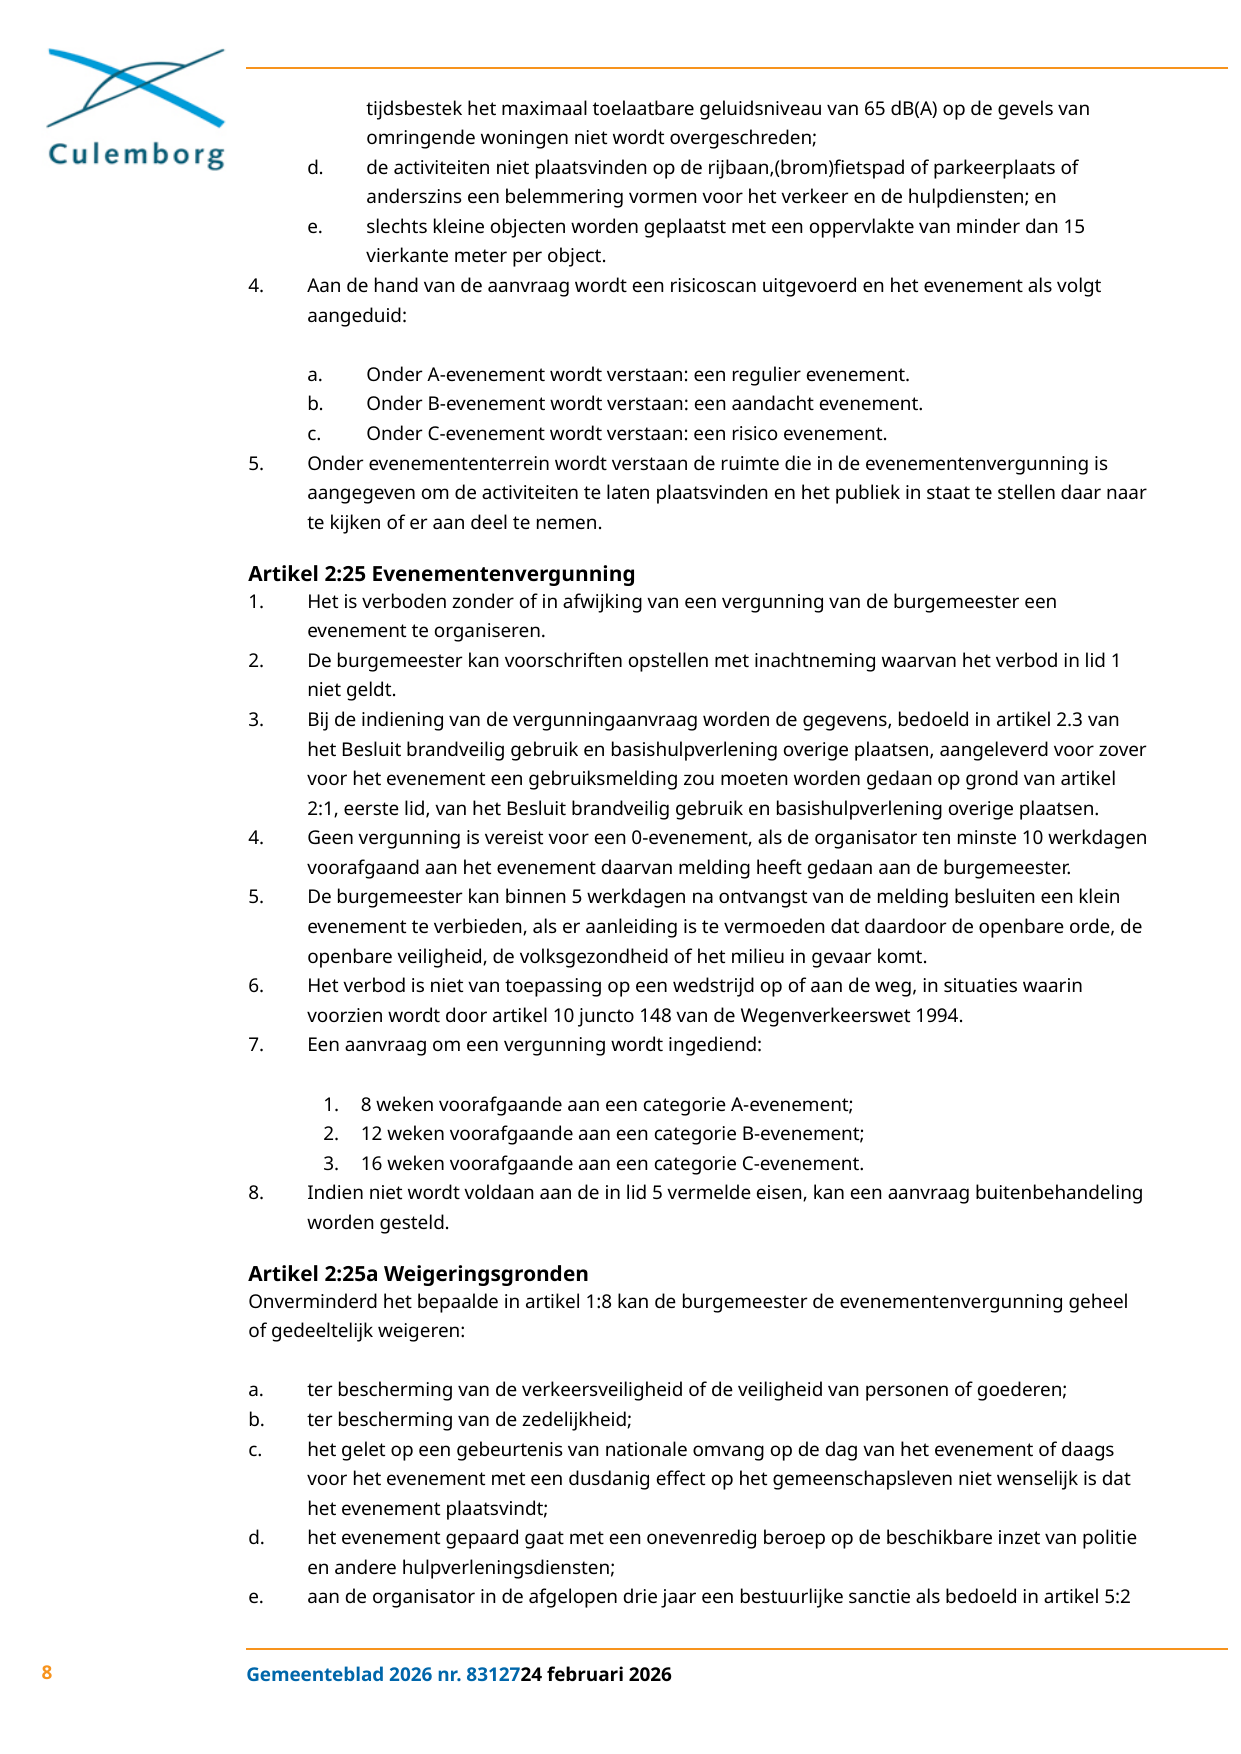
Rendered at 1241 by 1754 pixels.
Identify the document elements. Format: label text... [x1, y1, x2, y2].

list Onder B-evenement wordt verstaan: een aandacht evenement. [307, 391, 1152, 416]
list Een aanvraag om een vergunning wordt ingediend: [248, 1032, 1152, 1057]
list De burgemeester kan binnen 5 werkdagen na ontvangst van de melding besluiten een klein evenement te verbieden, als er aanleiding is te vermoeden dat daardoor de openbare orde, de openbare veiligheid, de volksgezondheid of het milieu in gevaar komt. [248, 884, 1152, 968]
list de activiteiten niet plaatsvinden op de rijbaan,(brom)fietspad of parkeerplaats of anderszins een belemmering vormen voor het verkeer en de hulpdiensten; en [307, 154, 1152, 209]
list Geen vergunning is vereist voor een 0-evenement, als de organisator ten minste 10 werkdagen voorafgaand aan het evenement daarvan melding heeft gedaan aan de burgemeester. [248, 824, 1152, 880]
list 12 weken voorafgaande aan een categorie B-evenement; [323, 1120, 1152, 1146]
list Onder evenemententerrein wordt verstaan de ruimte die in de evenementenvergunning is aangegeven om de activiteiten te laten plaatsvinden en het publiek in staat te stellen daar naar te kijken of er aan deel te nemen. [248, 450, 1152, 535]
list Het verbod is niet van toepassing op een wedstrijd op of aan de weg, in situaties waarin voorzien wordt door artikel 10 juncto 148 van de Wegenverkeerswet 1994. [248, 972, 1152, 1028]
picture [41, 47, 231, 172]
list Het is verboden zonder of in afwijking van een vergunning van de burgemeester een evenement te organiseren. [248, 588, 1152, 643]
list De burgemeester kan voorschriften opstellen met inachtneming waarvan het verbod in lid 1 niet geldt. [248, 647, 1152, 702]
text Artikel 2:25 Evenementenvergunning [248, 559, 1152, 588]
list het evenement gepaard gaat met een onevenredig beroep op de beschikbare inzet van politie en andere hulpverleningsdiensten; [248, 1524, 1152, 1580]
list 8 weken voorafgaande aan een categorie A-evenement; [323, 1091, 1152, 1116]
list slechts kleine objecten worden geplaatst met een oppervlakte van minder dan 15 vierkante meter per object. [307, 213, 1152, 268]
list ter bescherming van de verkeersveiligheid of de veiligheid van personen of goederen; [248, 1377, 1152, 1402]
list 16 weken voorafgaande aan een categorie C-evenement. [323, 1150, 1152, 1176]
list Bij de indiening van de vergunningaanvraag worden de gegevens, bedoeld in artikel 2.3 van het Besluit brandveilig gebruik en basishulpverlening overige plaatsen, aangeleverd voor zover voor het evenement een gebruiksmelding zou moeten worden gedaan op grond van artikel 2:1, eerste lid, van het Besluit brandveilig gebruik en basishulpverlening overige plaatsen. [248, 706, 1152, 821]
list het gelet op een gebeurtenis van nationale omvang op de dag van het evenement of daags voor het evenement met een dusdanig effect op het gemeenschapsleven niet wenselijk is dat het evenement plaatsvindt; [248, 1436, 1152, 1521]
list Onder A-evenement wordt verstaan: een regulier evenement. [307, 361, 1152, 387]
text Onverminderd het bepaalde in artikel 1:8 kan de burgemeester de evenementenvergunning geheel of gedeeltelijk weigeren: [248, 1288, 1152, 1343]
list ter bescherming van de zedelijkheid; [248, 1406, 1152, 1432]
list Aan de hand van de aanvraag wordt een risicoscan uitgevoerd en het evenement als volgt aangeduid: [248, 272, 1152, 328]
list Onder C-evenement wordt verstaan: een risico evenement. [307, 420, 1152, 446]
list aan de organisator in de afgelopen drie jaar een bestuurlijke sanctie als bedoeld in artikel 5:2 [248, 1584, 1152, 1609]
text Artikel 2:25a Weigeringsgronden [248, 1259, 1152, 1288]
list Indien niet wordt voldaan aan de in lid 5 vermelde eisen, kan een aanvraag buitenbehandeling worden gesteld. [248, 1179, 1152, 1235]
list tijdsbestek het maximaal toelaatbare geluidsniveau van 65 dB(A) op de gevels van omringende woningen niet wordt overgeschreden; [307, 95, 1152, 150]
